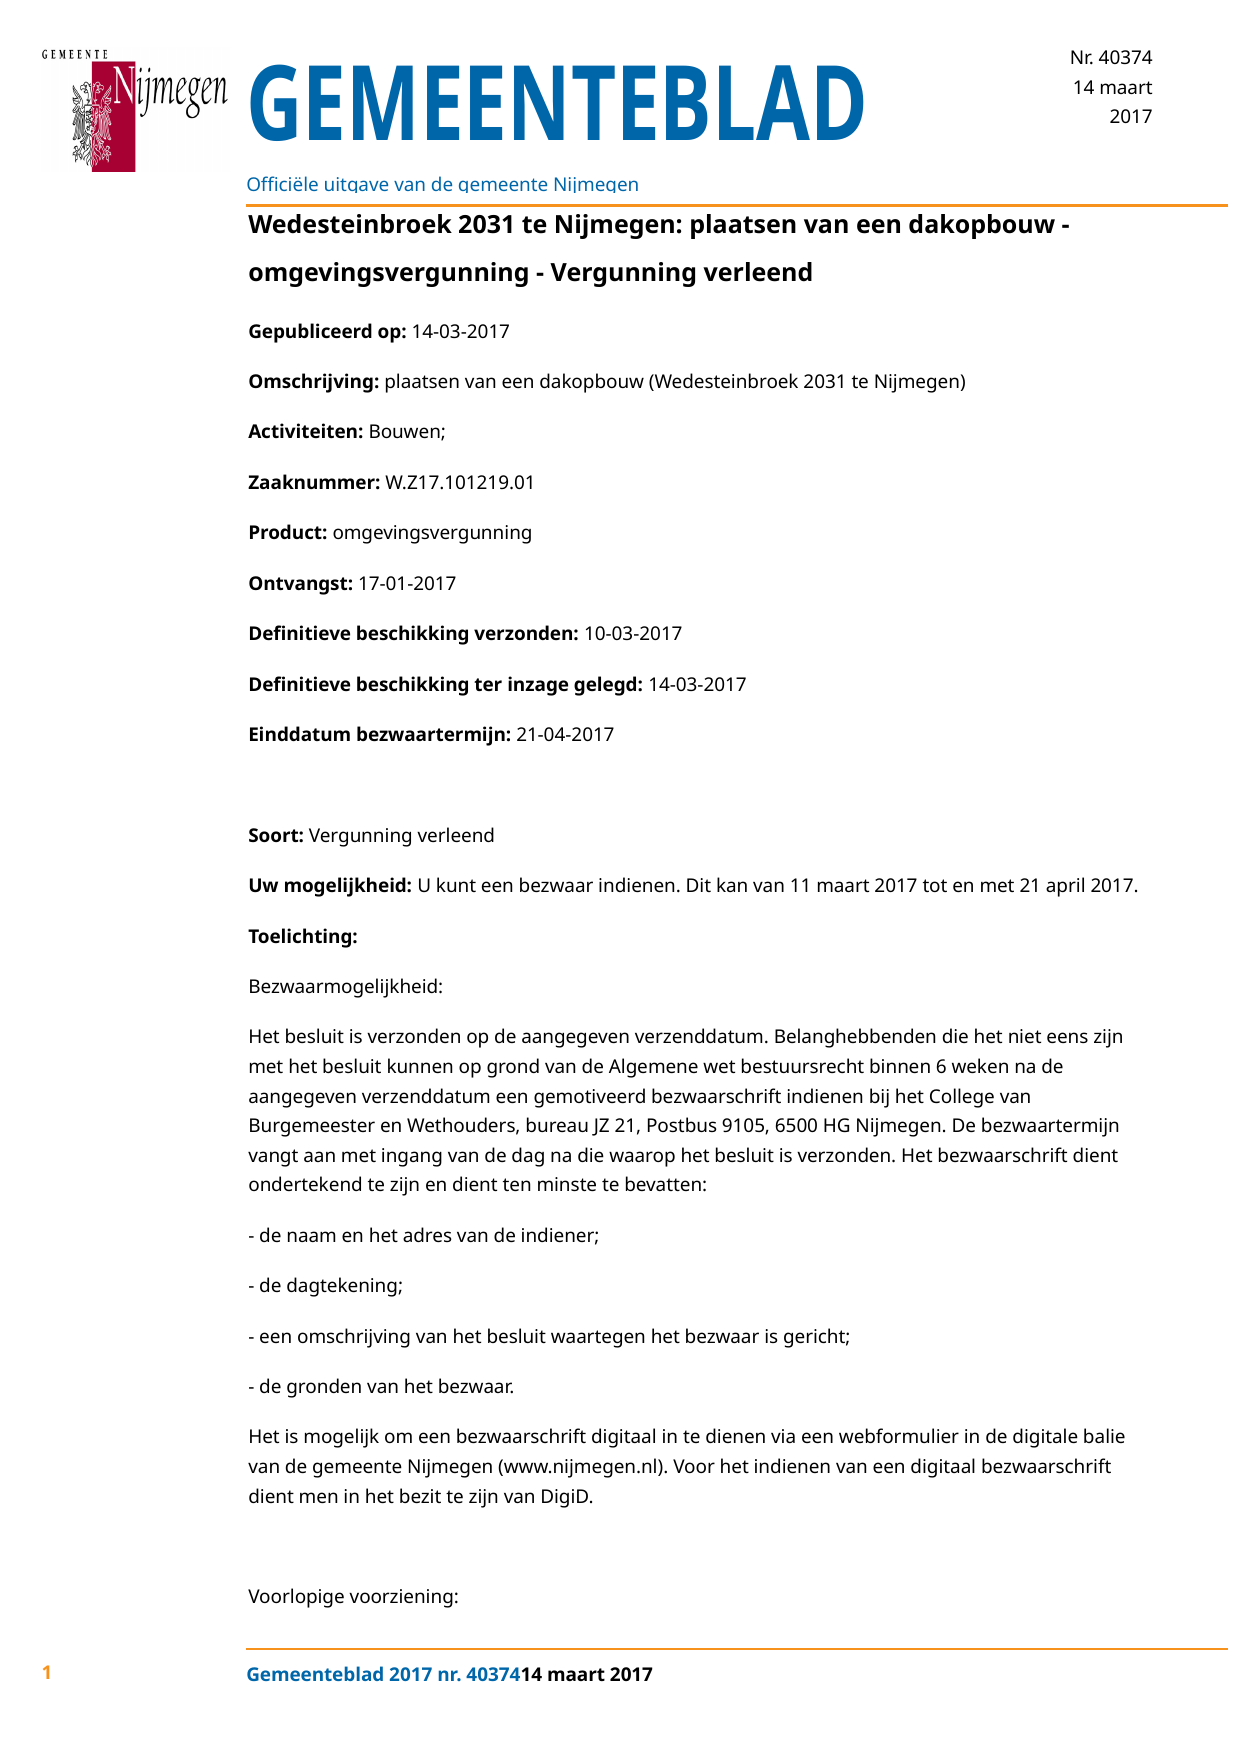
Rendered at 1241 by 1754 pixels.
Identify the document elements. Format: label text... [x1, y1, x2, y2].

text Definitieve beschikking ter inzage gelegd: 14-03-2017 [248, 671, 1152, 697]
text Activiteiten: Bouwen; [248, 419, 1152, 444]
text Uw mogelijkheid: U kunt een bezwaar indienen. Dit kan van 11 maart 2017 tot en met 21 april 2017. [248, 872, 1152, 898]
text Zaaknummer: W.Z17.101219.01 [248, 469, 1152, 495]
text - de dagtekening; [248, 1272, 1152, 1298]
text - de naam en het adres van de indiener; [248, 1222, 1152, 1248]
text Gepubliceerd op: 14-03-2017 [248, 318, 1152, 344]
text Het is mogelijk om een bezwaarschrift digitaal in te dienen via een webformulier in de digitale balie van de gemeente Nijmegen (www.nijmegen.nl). Voor het indienen van een digitaal bezwaarschrift dient men in het bezit te zijn van DigiD. [248, 1424, 1152, 1509]
text Omschrijving: plaatsen van een dakopbouw (Wedesteinbroek 2031 te Nijmegen) [248, 368, 1152, 394]
text Ontvangst: 17-01-2017 [248, 570, 1152, 596]
text Wedesteinbroek 2031 te Nijmegen: plaatsen van een dakopbouw - omgevingsvergunning - Vergunning verleend [248, 207, 1152, 288]
text Soort: Vergunning verleend [248, 822, 1152, 848]
text Het besluit is verzonden op de aangegeven verzenddatum. Belanghebbenden die het niet eens zijn met het besluit kunnen op grond van de Algemene wet bestuursrecht binnen 6 weken na de aangegeven verzenddatum een gemotiveerd bezwaarschrift indienen bij het College van Burgemeester en Wethouders, bureau JZ 21, Postbus 9105, 6500 HG Nijmegen. De bezwaartermijn vangt aan met ingang van de dag na die waarop het besluit is verzonden. Het bezwaarschrift dient ondertekend te zijn en dient ten minste te bevatten: [248, 1024, 1152, 1197]
picture [41, 47, 231, 172]
text Toelichting: [248, 923, 1152, 949]
text - de gronden van het bezwaar. [248, 1373, 1152, 1399]
text Definitieve beschikking verzonden: 10-03-2017 [248, 620, 1152, 646]
text Bezwaarmogelijkheid: [248, 973, 1152, 999]
text Einddatum bezwaartermijn: 21-04-2017 [248, 721, 1152, 747]
text - een omschrijving van het besluit waartegen het bezwaar is gericht; [248, 1323, 1152, 1349]
text Product: omgevingsvergunning [248, 519, 1152, 545]
text Voorlopige voorziening: [248, 1584, 1152, 1609]
